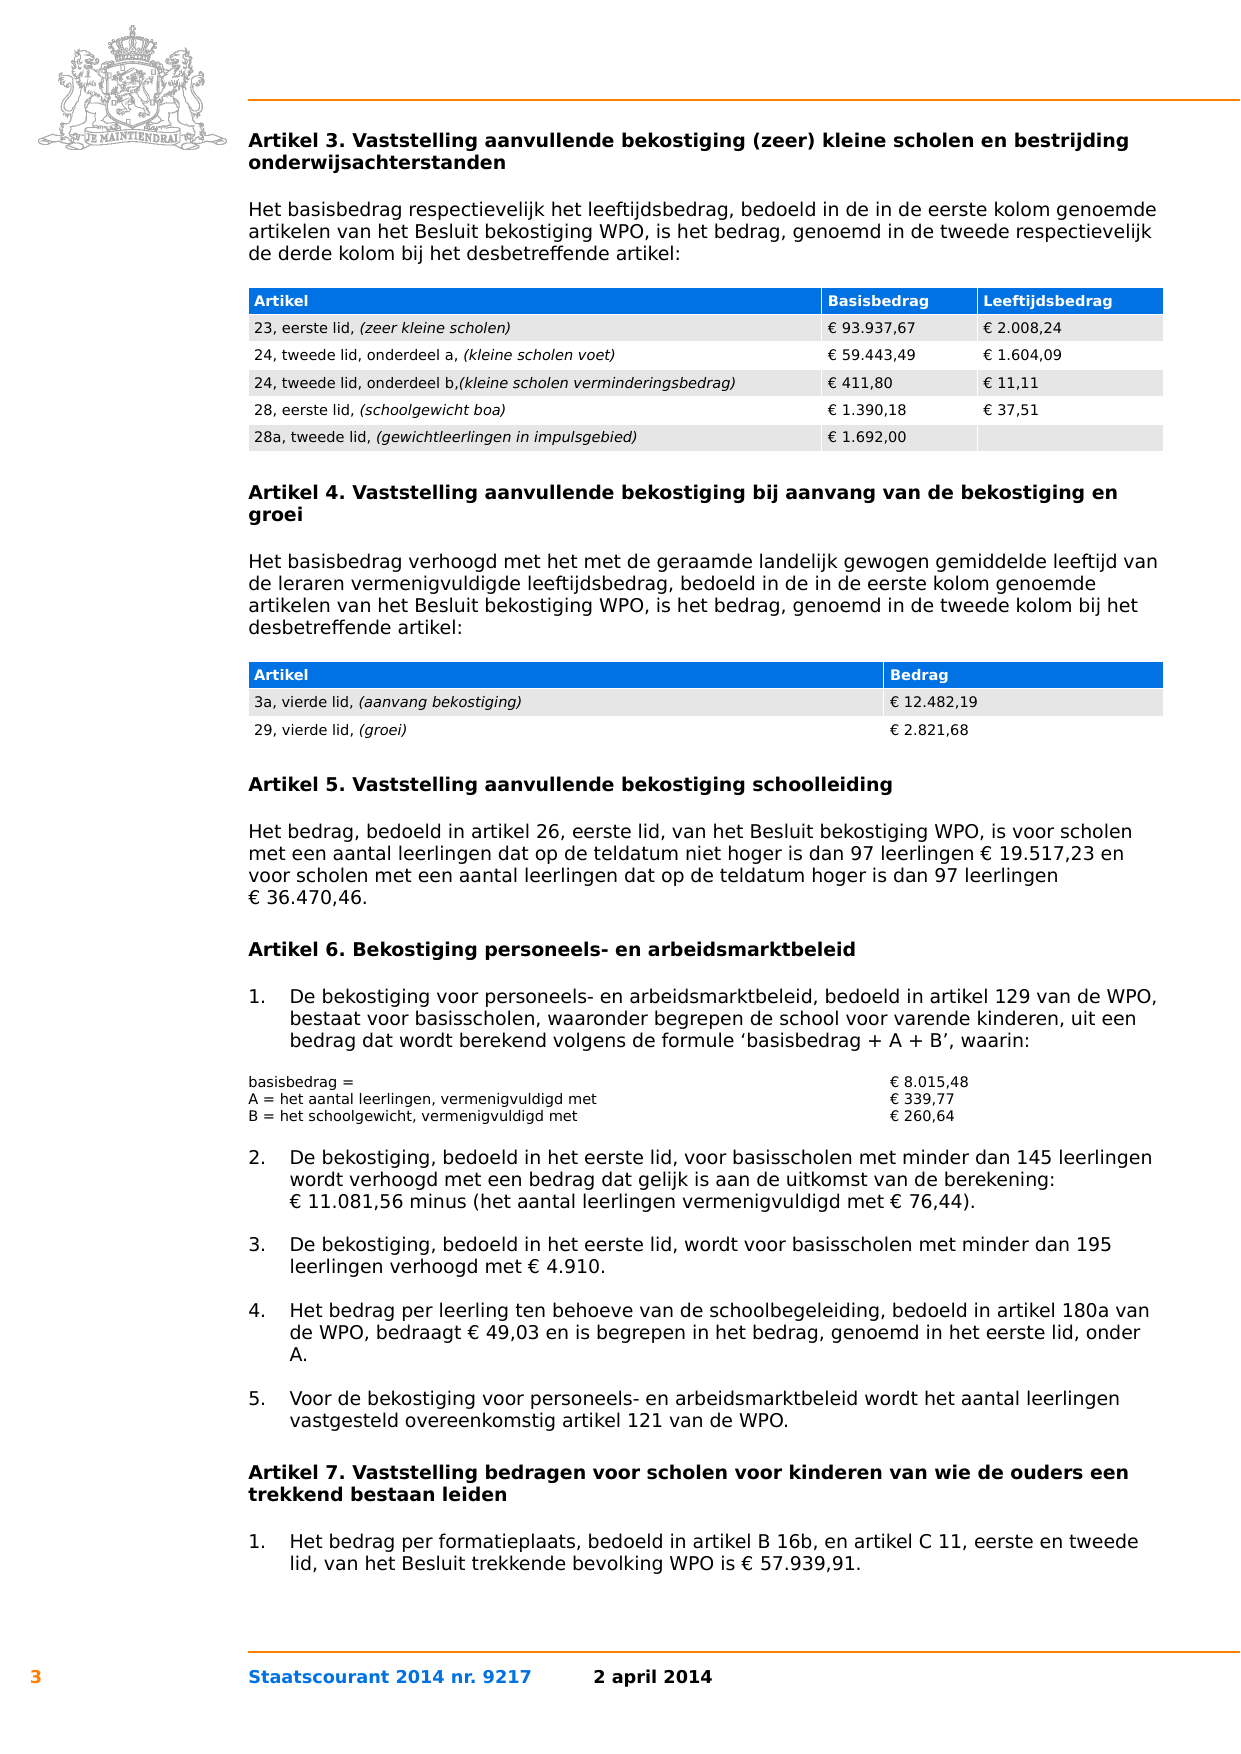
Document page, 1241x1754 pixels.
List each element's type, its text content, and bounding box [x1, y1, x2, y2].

text 1. De bekostiging voor personeels- en arbeidsmarktbeleid, bedoeld in artikel 129 van de WPO, bestaat voor basisscholen, waaronder begrepen de school voor varende kinderen, uit een bedrag dat wordt berekend volgens de formule ‘basisbedrag + A + B’, waarin: [248, 986, 1163, 1052]
table_cell B = het schoolgewicht, vermenigvuldigd met [248, 1108, 884, 1125]
table_header Artikel [249, 662, 883, 688]
table_header Basisbedrag [822, 288, 977, 314]
table_cell € 2.008,24 [978, 315, 1163, 341]
picture [38, 25, 227, 150]
table_cell 23, eerste lid, (zeer kleine scholen) [249, 315, 821, 341]
text 1. Het bedrag per formatieplaats, bedoeld in artikel B 16b, en artikel C 11, eerste en tweede lid, van het Besluit trekkende bevolking WPO is € 57.939,91. [248, 1531, 1163, 1575]
text 4. Het bedrag per leerling ten behoeve van de schoolbegeleiding, bedoeld in artikel 180a van de WPO, bedraagt € 49,03 en is begrepen in het bedrag, genoemd in het eerste lid, onder A. [248, 1300, 1163, 1366]
table_cell € 37,51 [978, 397, 1163, 424]
table_cell € 93.937,67 [822, 315, 977, 341]
subtitle Artikel 5. Vaststelling aanvullende bekostiging schoolleiding [248, 774, 1163, 796]
table_cell 24, tweede lid, onderdeel b,(kleine scholen verminderingsbedrag) [249, 370, 821, 396]
subtitle Artikel 7. Vaststelling bedragen voor scholen voor kinderen van wie de ouders een trekkend bestaan leiden [248, 1462, 1163, 1506]
table_cell A = het aantal leerlingen, vermenigvuldigd met [248, 1091, 884, 1108]
table_header Artikel [249, 288, 821, 314]
text Het bedrag, bedoeld in artikel 26, eerste lid, van het Besluit bekostiging WPO, is voor scholen met een aantal leerlingen dat op de teldatum niet hoger is dan 97 leerlingen € 19.517,23 en voor scholen met een aantal leerlingen dat op de teldatum hoger is dan 97 leerlingen € 36.470,46. [248, 821, 1163, 909]
text 5. Voor de bekostiging voor personeels- en arbeidsmarktbeleid wordt het aantal leerlingen vastgesteld overeenkomstig artikel 121 van de WPO. [248, 1388, 1163, 1432]
subtitle Artikel 3. Vaststelling aanvullende bekostiging (zeer) kleine scholen en bestrijding onderwijsachterstanden [248, 130, 1163, 174]
subtitle Artikel 4. Vaststelling aanvullende bekostiging bij aanvang van de bekostiging en groei [248, 482, 1163, 526]
table_header basisbedrag = [248, 1074, 884, 1091]
table_cell 28a, tweede lid, (gewichtleerlingen in impulsgebied) [249, 425, 821, 451]
table_cell € 1.390,18 [822, 397, 977, 424]
table_header Bedrag [884, 662, 1163, 688]
table_cell € 12.482,19 [884, 689, 1163, 716]
table_cell 3a, vierde lid, (aanvang bekostiging) [249, 689, 883, 716]
text Het basisbedrag verhoogd met het met de geraamde landelijk gewogen gemiddelde leeftijd van de leraren vermenigvuldigde leeftijdsbedrag, bedoeld in de in de eerste kolom genoemde artikelen van het Besluit bekostiging WPO, is het bedrag, genoemd in de tweede kolom bij het desbetreffende artikel: [248, 551, 1163, 639]
table_header € 8.015,48 [884, 1074, 1163, 1091]
table_cell € 59.443,49 [822, 343, 977, 369]
subtitle Artikel 6. Bekostiging personeels- en arbeidsmarktbeleid [248, 939, 1163, 961]
table_header Leeftijdsbedrag [978, 288, 1163, 314]
table_cell € 1.604,09 [978, 343, 1163, 369]
table_cell 29, vierde lid, (groei) [249, 717, 883, 743]
table_cell € 1.692,00 [822, 425, 977, 451]
table_cell € 411,80 [822, 370, 977, 396]
table_cell € 11,11 [978, 370, 1163, 396]
text 2. De bekostiging, bedoeld in het eerste lid, voor basisscholen met minder dan 145 leerlingen wordt verhoogd met een bedrag dat gelijk is aan de uitkomst van de berekening: € 11.081,56 minus (het aantal leerlingen vermenigvuldigd met € 76,44). [248, 1147, 1163, 1212]
table_cell € 260,64 [884, 1108, 1163, 1125]
table_cell € 2.821,68 [884, 717, 1163, 743]
table_cell 28, eerste lid, (schoolgewicht boa) [249, 397, 821, 424]
table_cell 24, tweede lid, onderdeel a, (kleine scholen voet) [249, 343, 821, 369]
text Het basisbedrag respectievelijk het leeftijdsbedrag, bedoeld in de in de eerste kolom genoemde artikelen van het Besluit bekostiging WPO, is het bedrag, genoemd in de tweede respectievelijk de derde kolom bij het desbetreffende artikel: [248, 199, 1163, 265]
table_cell [978, 425, 1163, 451]
text 3. De bekostiging, bedoeld in het eerste lid, wordt voor basisscholen met minder dan 195 leerlingen verhoogd met € 4.910. [248, 1234, 1163, 1278]
table_cell € 339,77 [884, 1091, 1163, 1108]
